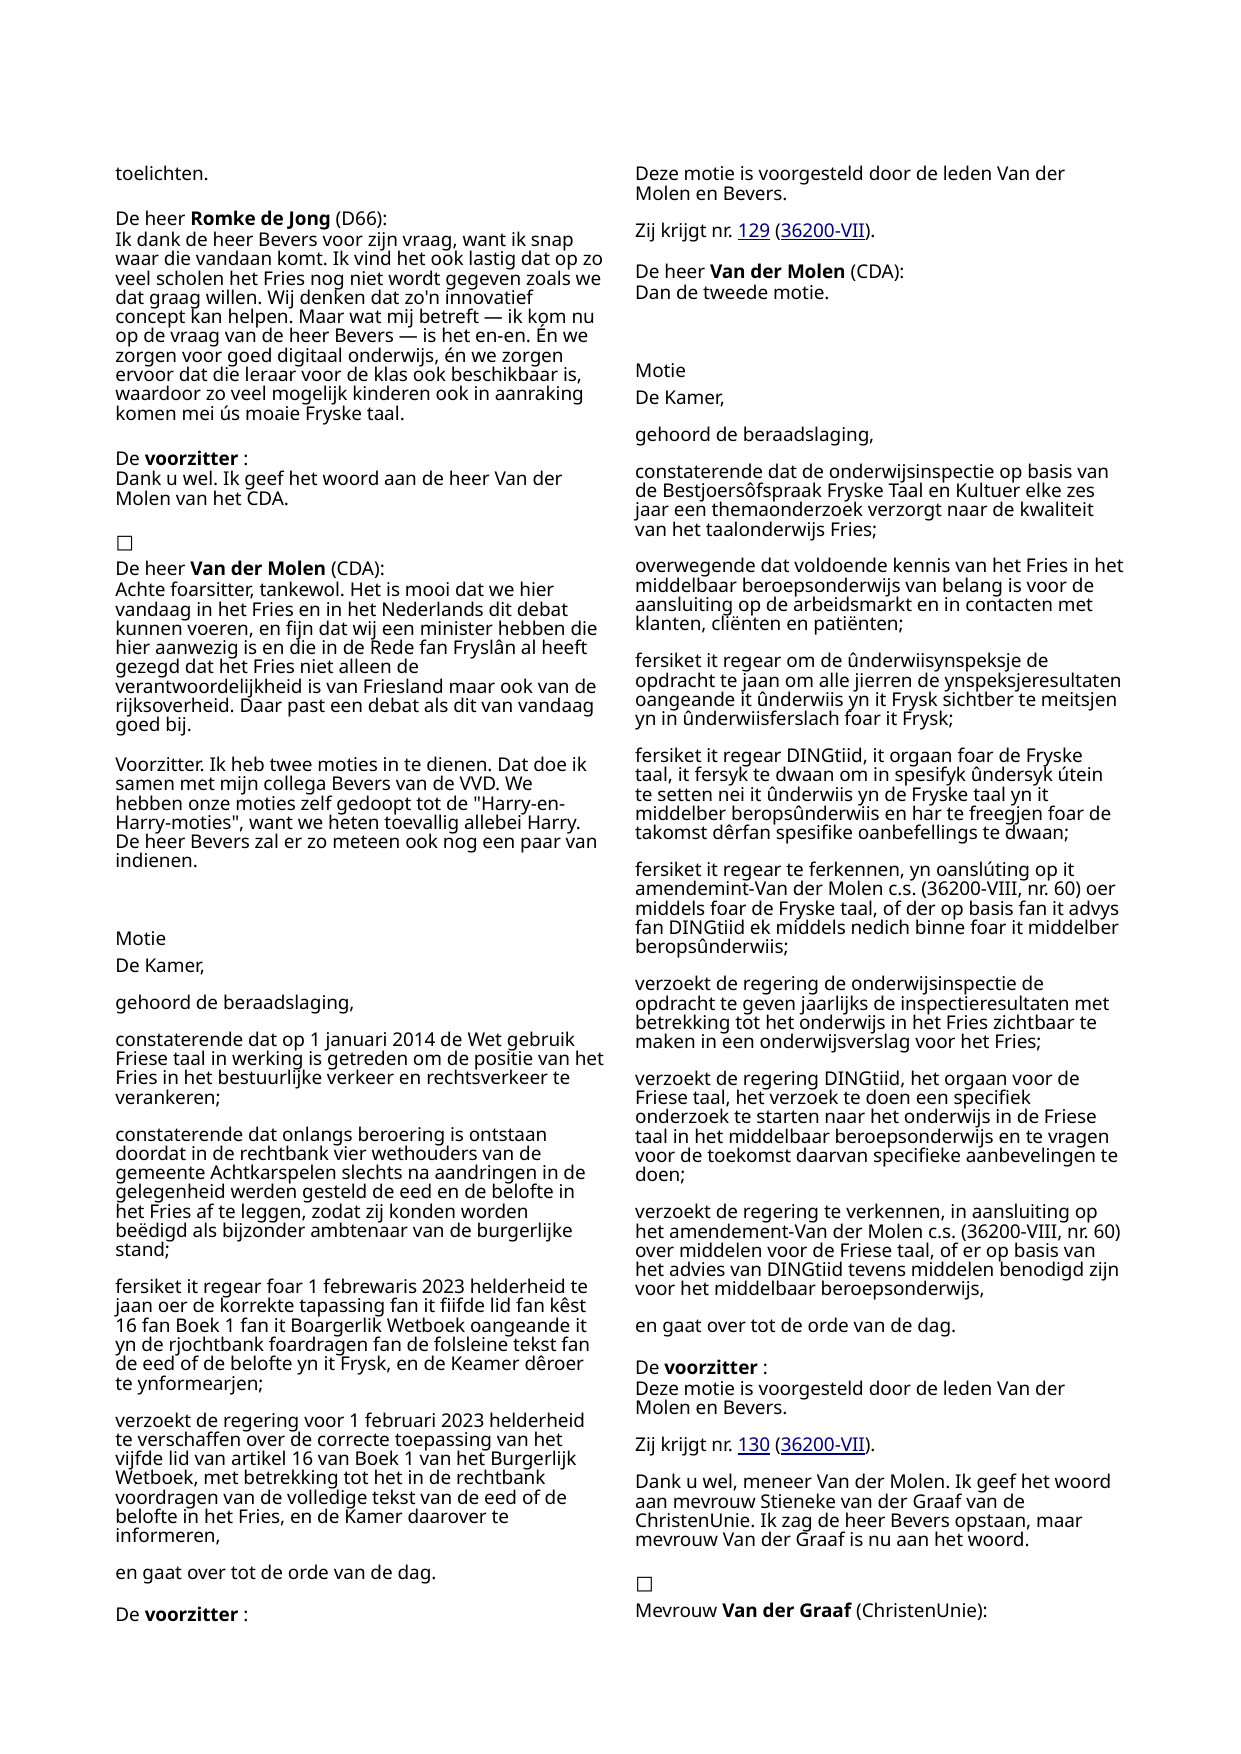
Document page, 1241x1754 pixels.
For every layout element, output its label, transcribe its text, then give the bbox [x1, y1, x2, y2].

text en gaat over tot de orde van de dag. [635, 1317, 1125, 1337]
text Dank u wel, meneer Van der Molen. Ik geef het woord aan mevrouw Stieneke van der Graaf van de ChristenUnie. Ik zag de heer Bevers opstaan, maar mevrouw Van der Graaf is nu aan het woord. [635, 1473, 1125, 1551]
text constaterende dat op 1 januari 2014 de Wet gebruik Friese taal in werking is getreden om de positie van het Fries in het bestuurlijke verkeer en rechtsverkeer te verankeren; [115, 1031, 605, 1108]
text constaterende dat de onderwijsinspectie op basis van de Bestjoersôfspraak Fryske Taal en Kultuer elke zes jaar een themaonderzoek verzorgt naar de kwaliteit van het taalonderwijs Fries; [635, 463, 1125, 540]
text fersiket it regear te ferkennen, yn oanslúting op it amendemint-Van der Molen c.s. (36200-VIII, nr. 60) oer middels foar de Fryske taal, of der op basis fan it advys fan DINGtiid ek middels nedich binne foar it middelber beropsûnderwiis; [635, 861, 1125, 957]
text ⬜ [635, 1571, 1125, 1597]
text ⬜ [115, 530, 605, 556]
text Dank u wel. Ik geef het woord aan de heer Van der Molen van het CDA. [115, 470, 605, 509]
text verzoekt de regering voor 1 februari 2023 helderheid te verschaffen over de correcte toepassing van het vijfde lid van artikel 16 van Boek 1 van het Burgerlijk Wetboek, met betrekking tot het in de rechtbank voordragen van de volledige tekst van de eed of de belofte in het Fries, en de Kamer daarover te informeren, [115, 1412, 605, 1546]
text Ik dank de heer Bevers voor zijn vraag, want ik snap waar die vandaan komt. Ik vind het ook lastig dat op zo veel scholen het Fries nog niet wordt gegeven zoals we dat graag willen. Wij denken dat zo'n innovatief concept kan helpen. Maar wat mij betreft — ik kom nu op de vraag van de heer Bevers — is het en-en. Én we zorgen voor goed digitaal onderwijs, én we zorgen ervoor dat die leraar voor de klas ook beschikbaar is, waardoor zo veel mogelijk kinderen ook in aanraking komen mei ús moaie Fryske taal. [115, 231, 605, 424]
text toelichten. [115, 165, 605, 184]
text Zij krijgt nr. 129 (36200-VII). [635, 222, 1125, 241]
text fersiket it regear foar 1 febrewaris 2023 helderheid te jaan oer de korrekte tapassing fan it fiifde lid fan kêst 16 fan Boek 1 fan it Boargerlik Wetboek oangeande it yn de rjochtbank foardragen fan de folsleine tekst fan de eed of de belofte yn it Frysk, en de Keamer dêroer te ynformearjen; [115, 1278, 605, 1394]
text De voorzitter : [115, 1601, 605, 1627]
text De heer Van der Molen (CDA): [115, 556, 605, 581]
text De heer Van der Molen (CDA): [635, 259, 1125, 284]
text De heer Romke de Jong (D66): [115, 205, 605, 231]
text De Kamer, [115, 957, 605, 976]
text verzoekt de regering DINGtiid, het orgaan voor de Friese taal, het verzoek te doen een specifiek onderzoek te starten naar het onderwijs in de Friese taal in het middelbaar beroepsonderwijs en te vragen voor de toekomst daarvan specifieke aanbevelingen te doen; [635, 1070, 1125, 1186]
text Achte foarsitter, tankewol. Het is mooi dat we hier vandaag in het Fries en in het Nederlands dit debat kunnen voeren, en fijn dat wij een minister hebben die hier aanwezig is en die in de Rede fan Fryslân al heeft gezegd dat het Fries niet alleen de verantwoordelijkheid is van Friesland maar ook van de rijksoverheid. Daar past een debat als dit van vandaag goed bij. [115, 581, 605, 735]
text verzoekt de regering te verkennen, in aansluiting op het amendement-Van der Molen c.s. (36200-VIII, nr. 60) over middelen voor de Friese taal, of er op basis van het advies van DINGtiid tevens middelen benodigd zijn voor het middelbaar beroepsonderwijs, [635, 1203, 1125, 1300]
text Mevrouw Van der Graaf (ChristenUnie): [635, 1597, 1125, 1623]
text De voorzitter : [635, 1354, 1125, 1380]
text De voorzitter : [115, 445, 605, 470]
text Dan de tweede motie. [635, 284, 1125, 304]
text fersiket it regear DINGtiid, it orgaan foar de Fryske taal, it fersyk te dwaan om in spesifyk ûndersyk útein te setten nei it ûnderwiis yn de Fryske taal yn it middelber beropsûnderwiis en har te freegjen foar de takomst dêrfan spesifike oanbefellings te dwaan; [635, 747, 1125, 843]
text Motie [635, 357, 1125, 383]
text Zij krijgt nr. 130 (36200-VII). [635, 1436, 1125, 1456]
text overwegende dat voldoende kennis van het Fries in het middelbaar beroepsonderwijs van belang is voor de aansluiting op de arbeidsmarkt en in contacten met klanten, cliënten en patiënten; [635, 557, 1125, 634]
text fersiket it regear om de ûnderwiisynspeksje de opdracht te jaan om alle jierren de ynspeksjeresultaten oangeande it ûnderwiis yn it Frysk sichtber te meitsjen yn in ûnderwiisferslach foar it Frysk; [635, 652, 1125, 729]
text Motie [115, 925, 605, 951]
text constaterende dat onlangs beroering is ontstaan doordat in de rechtbank vier wethouders van de gemeente Achtkarspelen slechts na aandringen in de gelegenheid werden gesteld de eed en de belofte in het Fries af te leggen, zodat zij konden worden beëdigd als bijzonder ambtenaar van de burgerlijke stand; [115, 1126, 605, 1261]
text Voorzitter. Ik heb twee moties in te dienen. Dat doe ik samen met mijn collega Bevers van de VVD. We hebben onze moties zelf gedoopt tot de "Harry-en-Harry-moties", want we heten toevallig allebei Harry. De heer Bevers zal er zo meteen ook nog een paar van indienen. [115, 756, 605, 872]
text Deze motie is voorgesteld door de leden Van der Molen en Bevers. [635, 165, 1125, 204]
text verzoekt de regering de onderwijsinspectie de opdracht te geven jaarlijks de inspectieresultaten met betrekking tot het onderwijs in het Fries zichtbaar te maken in een onderwijsverslag voor het Fries; [635, 975, 1125, 1052]
text en gaat over tot de orde van de dag. [115, 1564, 605, 1583]
text gehoord de beraadslaging, [635, 426, 1125, 445]
text gehoord de beraadslaging, [115, 994, 605, 1013]
text Deze motie is voorgesteld door de leden Van der Molen en Bevers. [635, 1380, 1125, 1419]
text De Kamer, [635, 389, 1125, 408]
